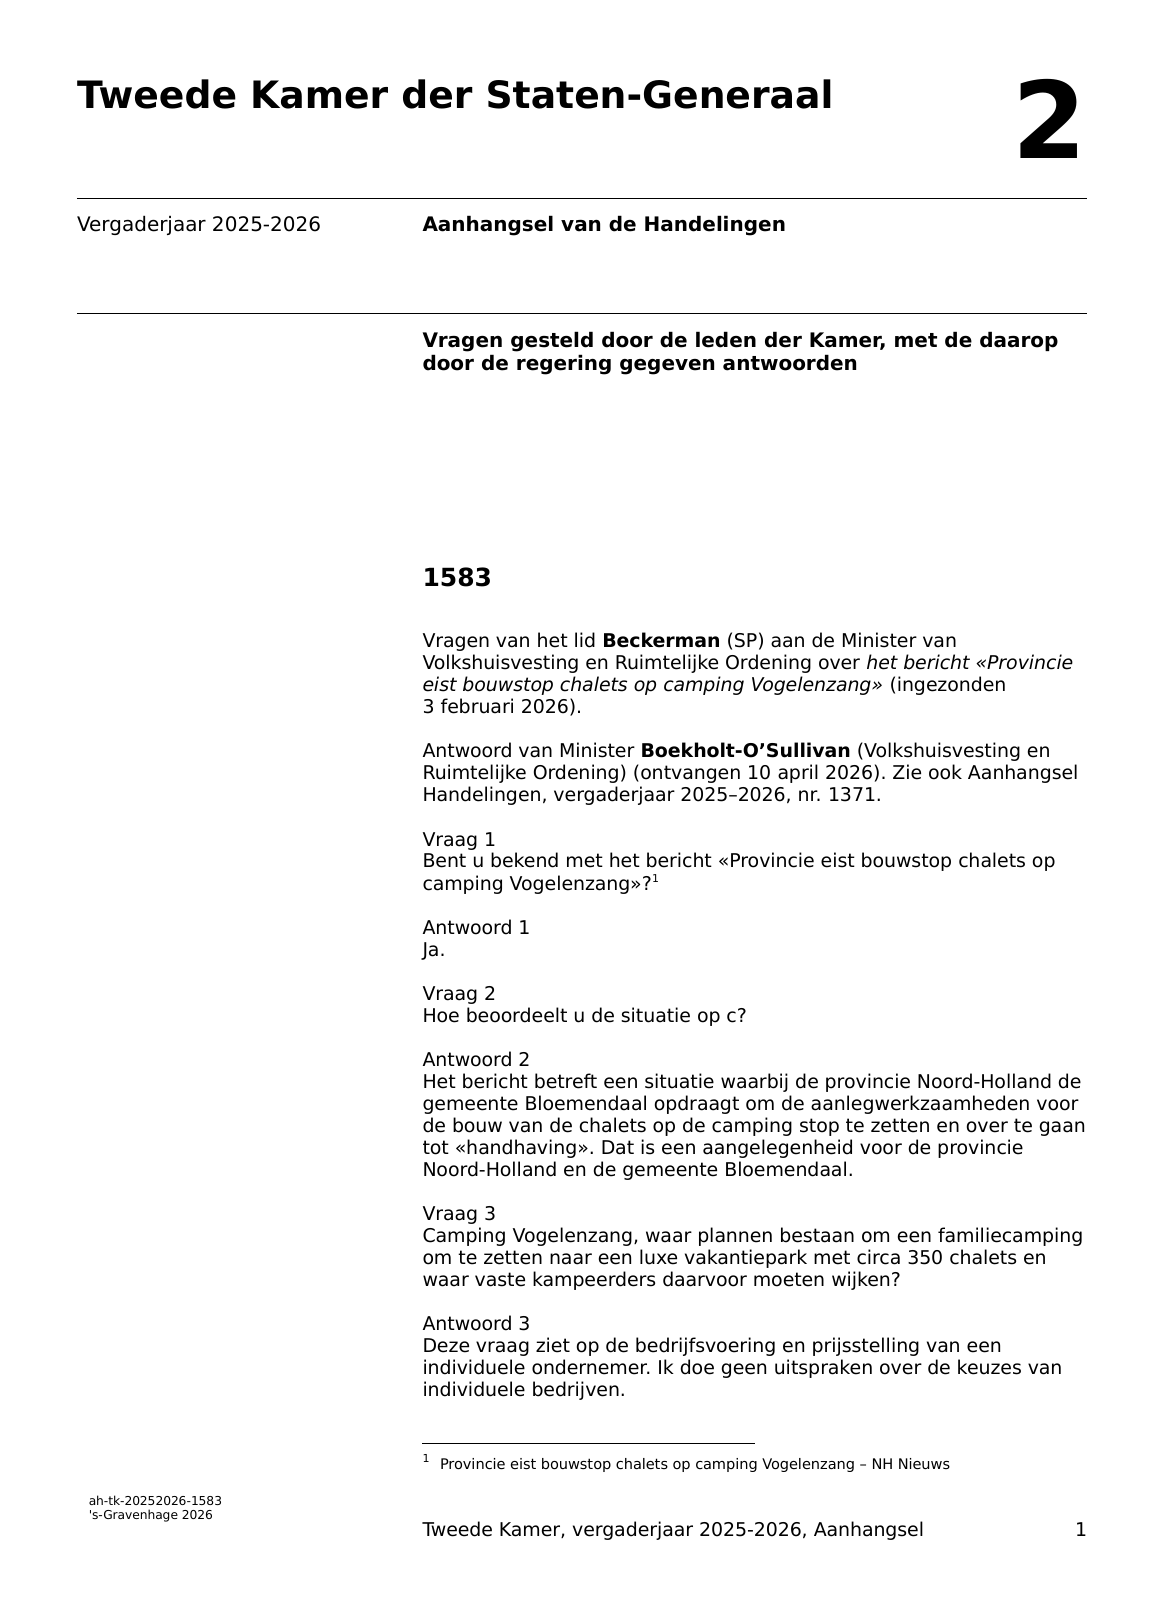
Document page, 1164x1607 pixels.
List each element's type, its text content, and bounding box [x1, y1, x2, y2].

text Het bericht betreft een situatie waarbij de provincie Noord-Holland de gemeente Bloemendaal opdraagt om de aanlegwerkzaamheden voor de bouw van de chalets op de camping stop te zetten en over te gaan tot «handhaving». Dat is een aangelegenheid voor de provincie Noord-Holland en de gemeente Bloemendaal. [422, 1071, 1087, 1181]
text Bent u bekend met het bericht «Provincie eist bouwstop chalets op camping Vogelenzang»? [422, 850, 1087, 894]
text Hoe beoordeelt u de situatie op c? [422, 1005, 1087, 1027]
table_cell Aanhangsel van de Handelingen [422, 199, 1087, 313]
text Antwoord van Minister Boekholt-O’Sullivan (Volkshuisvesting en Ruimtelijke Ordening) (ontvangen 10 april 2026). Zie ook Aanhangsel Handelingen, vergaderjaar 2025–2026, nr. 1371. [422, 740, 1087, 806]
text Deze vraag ziet op de bedrijfsvoering en prijsstelling van een individuele ondernemer. Ik doe geen uitspraken over de keuzes van individuele bedrijven. [422, 1335, 1087, 1401]
text Antwoord 1 [422, 917, 1087, 938]
text Vraag 3 [422, 1203, 1087, 1225]
text 1583 [422, 563, 1087, 592]
text Vraag 2 [422, 983, 1087, 1005]
text Vraag 1 [422, 828, 1087, 850]
table_header 2 [886, 59, 1087, 198]
table_cell [77, 314, 422, 375]
table_cell Vragen gesteld door de leden der Kamer, met de daarop door de regering gegeven antwoorden [422, 314, 1087, 375]
text Vragen van het lid Beckerman (SP) aan de Minister van Volkshuisvesting en Ruimtelijke Ordening over het bericht «Provincie eist bouwstop chalets op camping Vogelenzang» (ingezonden 3 februari 2026). [422, 630, 1087, 718]
table_cell Vergaderjaar 2025-2026 [77, 199, 422, 313]
text Camping Vogelenzang, waar plannen bestaan om een familiecamping om te zetten naar een luxe vakantiepark met circa 350 chalets en waar vaste kampeerders daarvoor moeten wijken? [422, 1225, 1087, 1291]
table_header Tweede Kamer der Staten-Generaal [77, 59, 886, 198]
text ah-tk-20252026-1583 [88, 1494, 323, 1508]
text 's-Gravenhage 2026 [88, 1508, 323, 1522]
text Antwoord 2 [422, 1049, 1087, 1071]
text Antwoord 3 [422, 1313, 1087, 1335]
text Ja. [422, 938, 1087, 961]
text Provincie eist bouwstop chalets op camping Vogelenzang – NH Nieuws [422, 1452, 1087, 1474]
